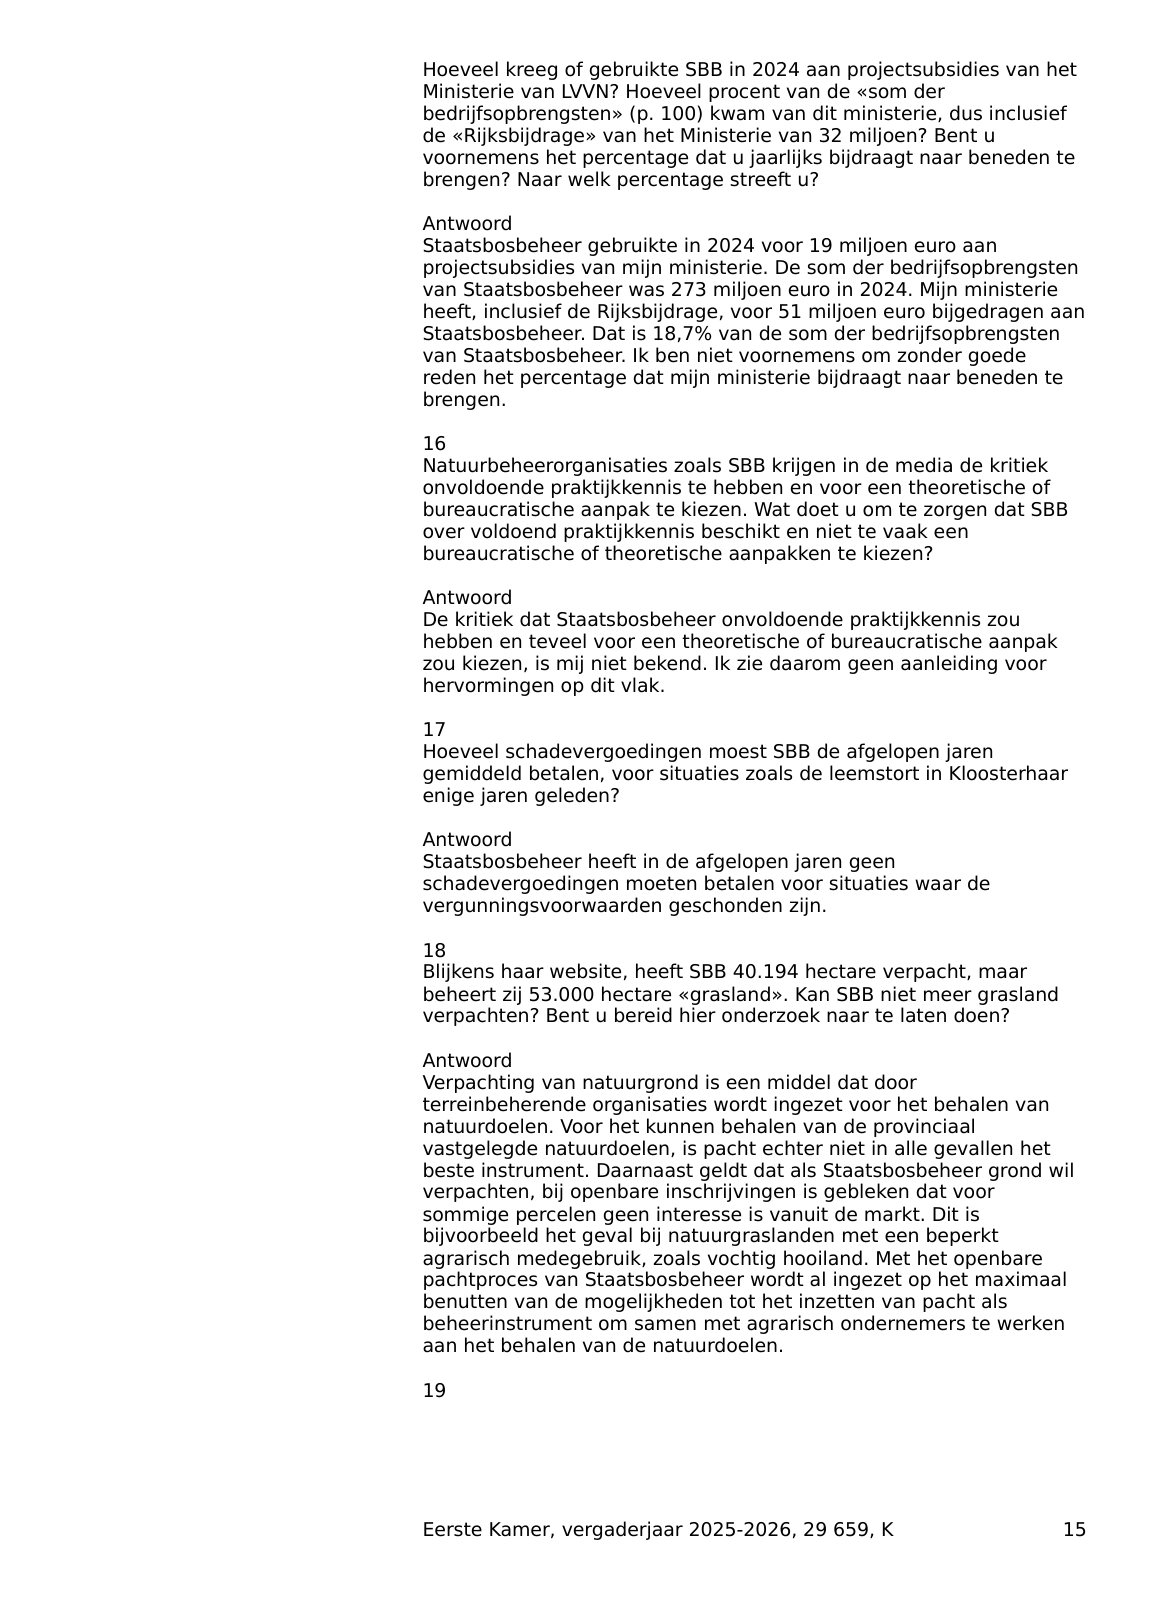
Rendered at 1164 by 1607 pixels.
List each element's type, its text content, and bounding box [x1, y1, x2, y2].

text Staatsbosbeheer gebruikte in 2024 voor 19 miljoen euro aan projectsubsidies van mijn ministerie. De som der bedrijfsopbrengsten van Staatsbosbeheer was 273 miljoen euro in 2024. Mijn ministerie heeft, inclusief de Rijksbijdrage, voor 51 miljoen euro bijgedragen aan Staatsbosbeheer. Dat is 18,7% van de som der bedrijfsopbrengsten van Staatsbosbeheer. Ik ben niet voornemens om zonder goede reden het percentage dat mijn ministerie bijdraagt naar beneden te brengen. [422, 235, 1087, 411]
text Blijkens haar website, heeft SBB 40.194 hectare verpacht, maar beheert zij 53.000 hectare «grasland». Kan SBB niet meer grasland verpachten? Bent u bereid hier onderzoek naar te laten doen? [422, 961, 1087, 1027]
text Verpachting van natuurgrond is een middel dat door terreinbeherende organisaties wordt ingezet voor het behalen van natuurdoelen. Voor het kunnen behalen van de provinciaal vastgelegde natuurdoelen, is pacht echter niet in alle gevallen het beste instrument. Daarnaast geldt dat als Staatsbosbeheer grond wil verpachten, bij openbare inschrijvingen is gebleken dat voor sommige percelen geen interesse is vanuit de markt. Dit is bijvoorbeeld het geval bij natuurgraslanden met een beperkt agrarisch medegebruik, zoals vochtig hooiland. Met het openbare pachtproces van Staatsbosbeheer wordt al ingezet op het maximaal benutten van de mogelijkheden tot het inzetten van pacht als beheerinstrument om samen met agrarisch ondernemers te werken aan het behalen van de natuurdoelen. [422, 1072, 1087, 1357]
text Staatsbosbeheer heeft in de afgelopen jaren geen schadevergoedingen moeten betalen voor situaties waar de vergunningsvoorwaarden geschonden zijn. [422, 851, 1087, 917]
text Hoeveel schadevergoedingen moest SBB de afgelopen jaren gemiddeld betalen, voor situaties zoals de leemstort in Kloosterhaar enige jaren geleden? [422, 741, 1087, 807]
text 16 [422, 433, 1087, 455]
text De kritiek dat Staatsbosbeheer onvoldoende praktijkkennis zou hebben en teveel voor een theoretische of bureaucratische aanpak zou kiezen, is mij niet bekend. Ik zie daarom geen aanleiding voor hervormingen op dit vlak. [422, 609, 1087, 697]
text 17 [422, 719, 1087, 741]
text Antwoord [422, 1049, 1087, 1072]
text Antwoord [422, 587, 1087, 609]
text 18 [422, 939, 1087, 961]
text 19 [422, 1379, 1087, 1401]
text Antwoord [422, 213, 1087, 235]
text Natuurbeheerorganisaties zoals SBB krijgen in de media de kritiek onvoldoende praktijkkennis te hebben en voor een theoretische of bureaucratische aanpak te kiezen. Wat doet u om te zorgen dat SBB over voldoend praktijkkennis beschikt en niet te vaak een bureaucratische of theoretische aanpakken te kiezen? [422, 455, 1087, 565]
text Antwoord [422, 829, 1087, 851]
text Hoeveel kreeg of gebruikte SBB in 2024 aan projectsubsidies van het Ministerie van LVVN? Hoeveel procent van de «som der bedrijfsopbrengsten» (p. 100) kwam van dit ministerie, dus inclusief de «Rijksbijdrage» van het Ministerie van 32 miljoen? Bent u voornemens het percentage dat u jaarlijks bijdraagt naar beneden te brengen? Naar welk percentage streeft u? [422, 59, 1087, 191]
